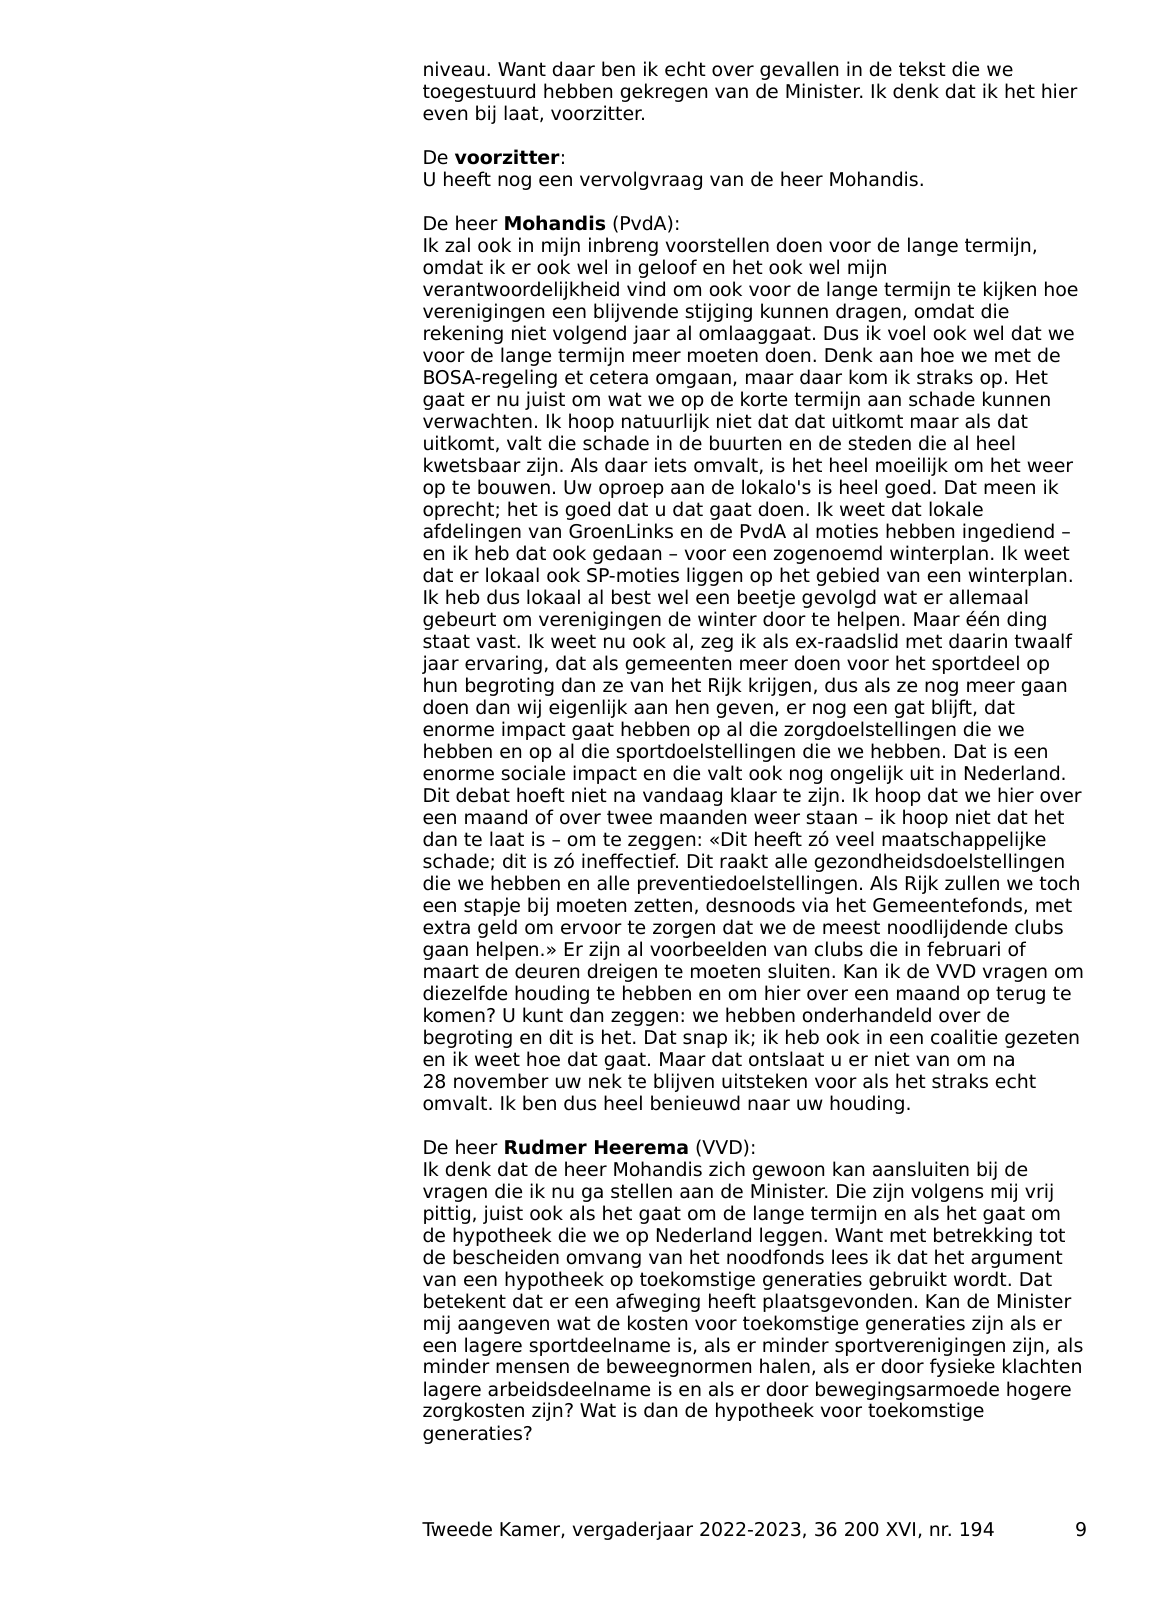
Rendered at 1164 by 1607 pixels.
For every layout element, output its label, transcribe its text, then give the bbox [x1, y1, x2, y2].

text De heer Mohandis (PvdA): [422, 213, 1087, 235]
text Ik zal ook in mijn inbreng voorstellen doen voor de lange termijn, omdat ik er ook wel in geloof en het ook wel mijn verantwoordelijkheid vind om ook voor de lange termijn te kijken hoe verenigingen een blijvende stijging kunnen dragen, omdat die rekening niet volgend jaar al omlaaggaat. Dus ik voel ook wel dat we voor de lange termijn meer moeten doen. Denk aan hoe we met de BOSA-regeling et cetera omgaan, maar daar kom ik straks op. Het gaat er nu juist om wat we op de korte termijn aan schade kunnen verwachten. Ik hoop natuurlijk niet dat dat uitkomt maar als dat uitkomt, valt die schade in de buurten en de steden die al heel kwetsbaar zijn. Als daar iets omvalt, is het heel moeilijk om het weer op te bouwen. Uw oproep aan de lokalo's is heel goed. Dat meen ik oprecht; het is goed dat u dat gaat doen. Ik weet dat lokale afdelingen van GroenLinks en de PvdA al moties hebben ingediend – en ik heb dat ook gedaan – voor een zogenoemd winterplan. Ik weet dat er lokaal ook SP-moties liggen op het gebied van een winterplan. Ik heb dus lokaal al best wel een beetje gevolgd wat er allemaal gebeurt om verenigingen de winter door te helpen. Maar één ding staat vast. Ik weet nu ook al, zeg ik als ex-raadslid met daarin twaalf jaar ervaring, dat als gemeenten meer doen voor het sportdeel op hun begroting dan ze van het Rijk krijgen, dus als ze nog meer gaan doen dan wij eigenlijk aan hen geven, er nog een gat blijft, dat enorme impact gaat hebben op al die zorgdoelstellingen die we hebben en op al die sportdoelstellingen die we hebben. Dat is een enorme sociale impact en die valt ook nog ongelijk uit in Nederland. [422, 235, 1087, 785]
text De heer Rudmer Heerema (VVD): [422, 1137, 1087, 1159]
text Ik denk dat de heer Mohandis zich gewoon kan aansluiten bij de vragen die ik nu ga stellen aan de Minister. Die zijn volgens mij vrij pittig, juist ook als het gaat om de lange termijn en als het gaat om de hypotheek die we op Nederland leggen. Want met betrekking tot de bescheiden omvang van het noodfonds lees ik dat het argument van een hypotheek op toekomstige generaties gebruikt wordt. Dat betekent dat er een afweging heeft plaatsgevonden. Kan de Minister mij aangeven wat de kosten voor toekomstige generaties zijn als er een lagere sportdeelname is, als er minder sportverenigingen zijn, als minder mensen de beweegnormen halen, als er door fysieke klachten lagere arbeidsdeelname is en als er door bewegingsarmoede hogere zorgkosten zijn? Wat is dan de hypotheek voor toekomstige generaties? [422, 1159, 1087, 1444]
text niveau. Want daar ben ik echt over gevallen in de tekst die we toegestuurd hebben gekregen van de Minister. Ik denk dat ik het hier even bij laat, voorzitter. [422, 59, 1087, 125]
text U heeft nog een vervolgvraag van de heer Mohandis. [422, 169, 1087, 191]
text De voorzitter: [422, 147, 1087, 169]
text Dit debat hoeft niet na vandaag klaar te zijn. Ik hoop dat we hier over een maand of over twee maanden weer staan – ik hoop niet dat het dan te laat is – om te zeggen: «Dit heeft zó veel maatschappelijke schade; dit is zó ineffectief. Dit raakt alle gezondheidsdoelstellingen die we hebben en alle preventiedoelstellingen. Als Rijk zullen we toch een stapje bij moeten zetten, desnoods via het Gemeentefonds, met extra geld om ervoor te zorgen dat we de meest noodlijdende clubs gaan helpen.» Er zijn al voorbeelden van clubs die in februari of maart de deuren dreigen te moeten sluiten. Kan ik de VVD vragen om diezelfde houding te hebben en om hier over een maand op terug te komen? U kunt dan zeggen: we hebben onderhandeld over de begroting en dit is het. Dat snap ik; ik heb ook in een coalitie gezeten en ik weet hoe dat gaat. Maar dat ontslaat u er niet van om na 28 november uw nek te blijven uitsteken voor als het straks echt omvalt. Ik ben dus heel benieuwd naar uw houding. [422, 785, 1087, 1114]
